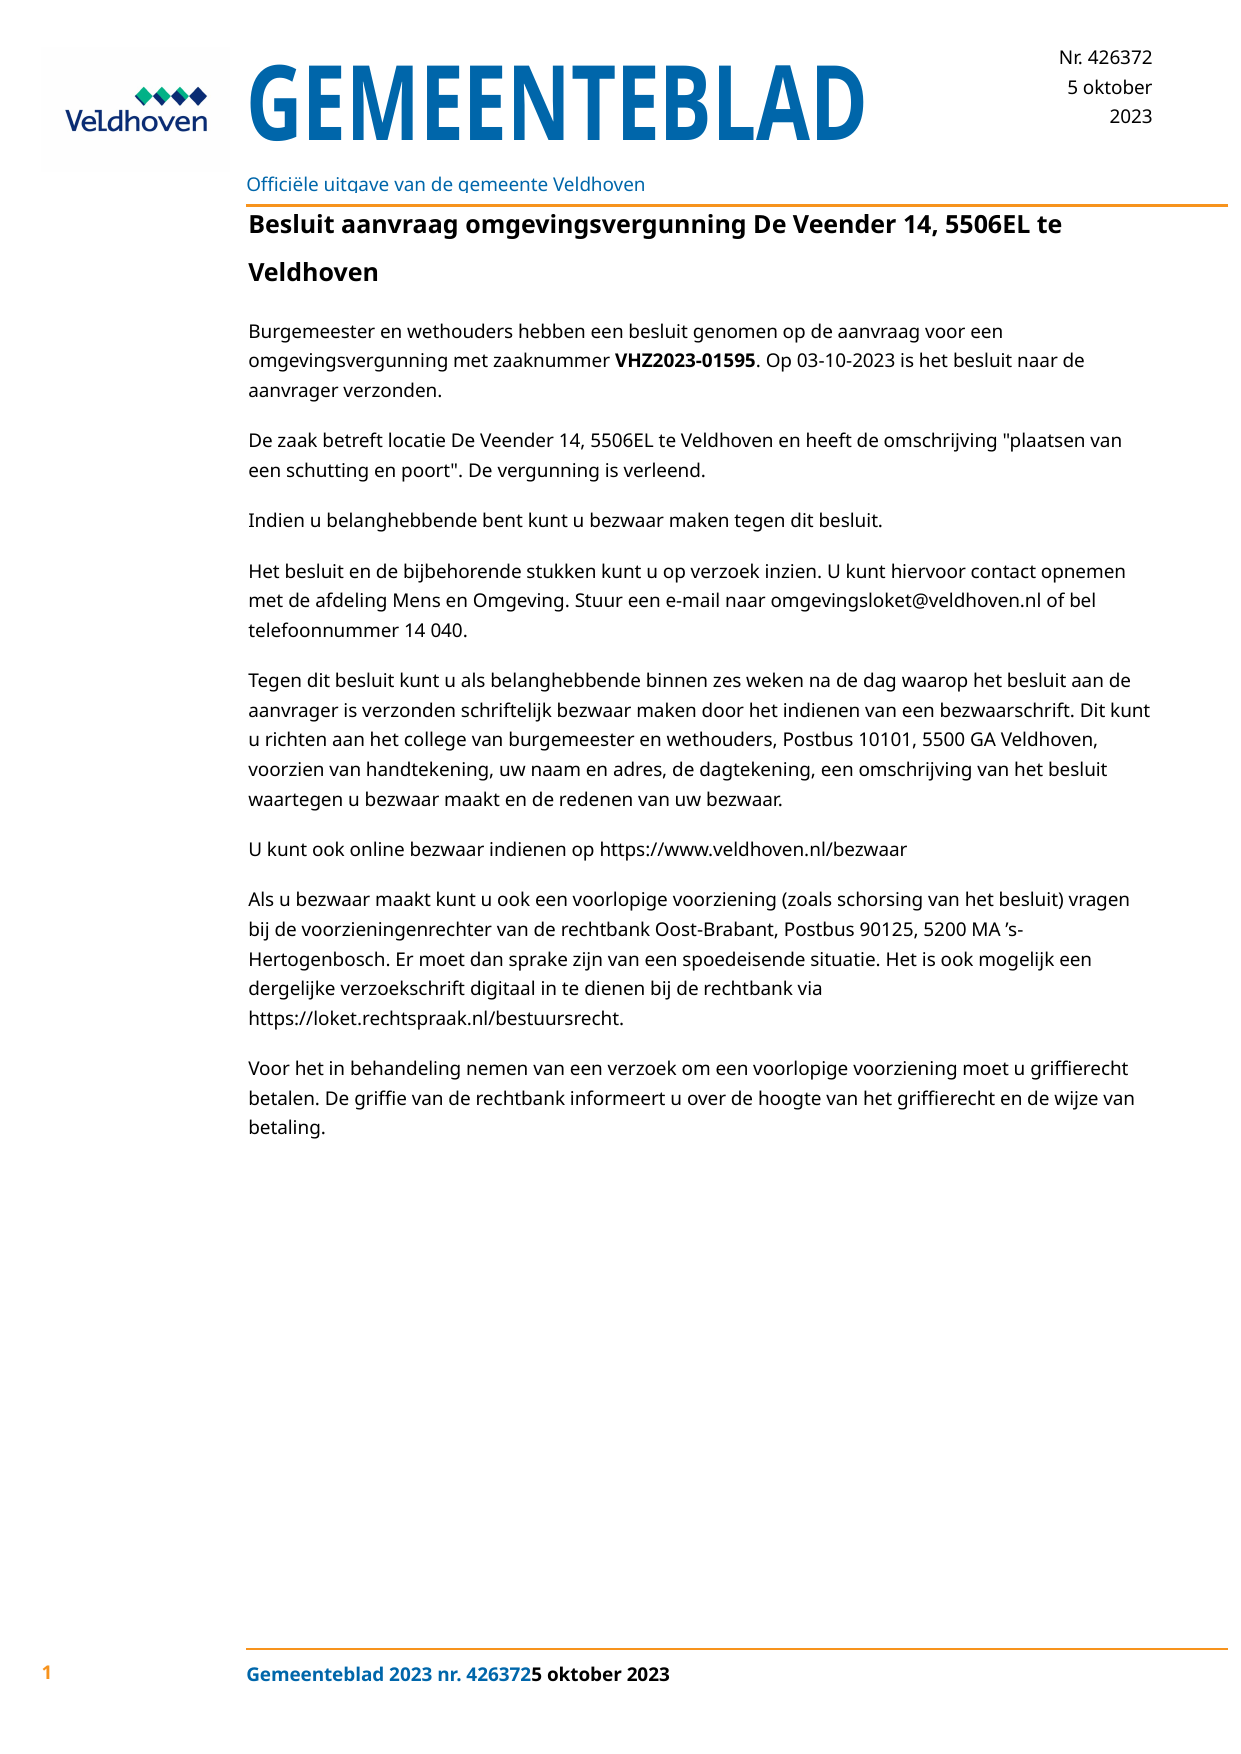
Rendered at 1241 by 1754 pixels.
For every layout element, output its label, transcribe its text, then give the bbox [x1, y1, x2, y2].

text Burgemeester en wethouders hebben een besluit genomen op de aanvraag voor een omgevingsvergunning met zaaknummer VHZ2023-01595. Op 03-10-2023 is het besluit naar de aanvrager verzonden. [248, 318, 1152, 403]
text Voor het in behandeling nemen van een verzoek om een voorlopige voorziening moet u griffierecht betalen. De griffie van de rechtbank informeert u over de hoogte van het griffierecht en de wijze van betaling. [248, 1055, 1152, 1140]
text Tegen dit besluit kunt u als belanghebbende binnen zes weken na de dag waarop het besluit aan de aanvrager is verzonden schriftelijk bezwaar maken door het indienen van een bezwaarschrift. Dit kunt u richten aan het college van burgemeester en wethouders, Postbus 10101, 5500 GA Veldhoven, voorzien van handtekening, uw naam en adres, de dagtekening, een omschrijving van het besluit waartegen u bezwaar maakt en de redenen van uw bezwaar. [248, 667, 1152, 812]
text Besluit aanvraag omgevingsvergunning De Veender 14, 5506EL te Veldhoven [248, 207, 1152, 288]
picture [41, 47, 231, 172]
text Als u bezwaar maakt kunt u ook een voorlopige voorziening (zoals schorsing van het besluit) vragen bij de voorzieningenrechter van de rechtbank Oost-Brabant, Postbus 90125, 5200 MA ’s-Hertogenbosch. Er moet dan sprake zijn van een spoedeisende situatie. Het is ook mogelijk een dergelijke verzoekschrift digitaal in te dienen bij de rechtbank via https://loket.rechtspraak.nl/bestuursrecht. [248, 887, 1152, 1031]
text Indien u belanghebbende bent kunt u bezwaar maken tegen dit besluit. [248, 507, 1152, 533]
text De zaak betreft locatie De Veender 14, 5506EL te Veldhoven en heeft de omschrijving "plaatsen van een schutting en poort". De vergunning is verleend. [248, 427, 1152, 483]
text U kunt ook online bezwaar indienen op https://www.veldhoven.nl/bezwaar [248, 836, 1152, 862]
text Het besluit en de bijbehorende stukken kunt u op verzoek inzien. U kunt hiervoor contact opnemen met de afdeling Mens en Omgeving. Stuur een e-mail naar omgevingsloket@veldhoven.nl of bel telefoonnummer 14 040. [248, 558, 1152, 643]
